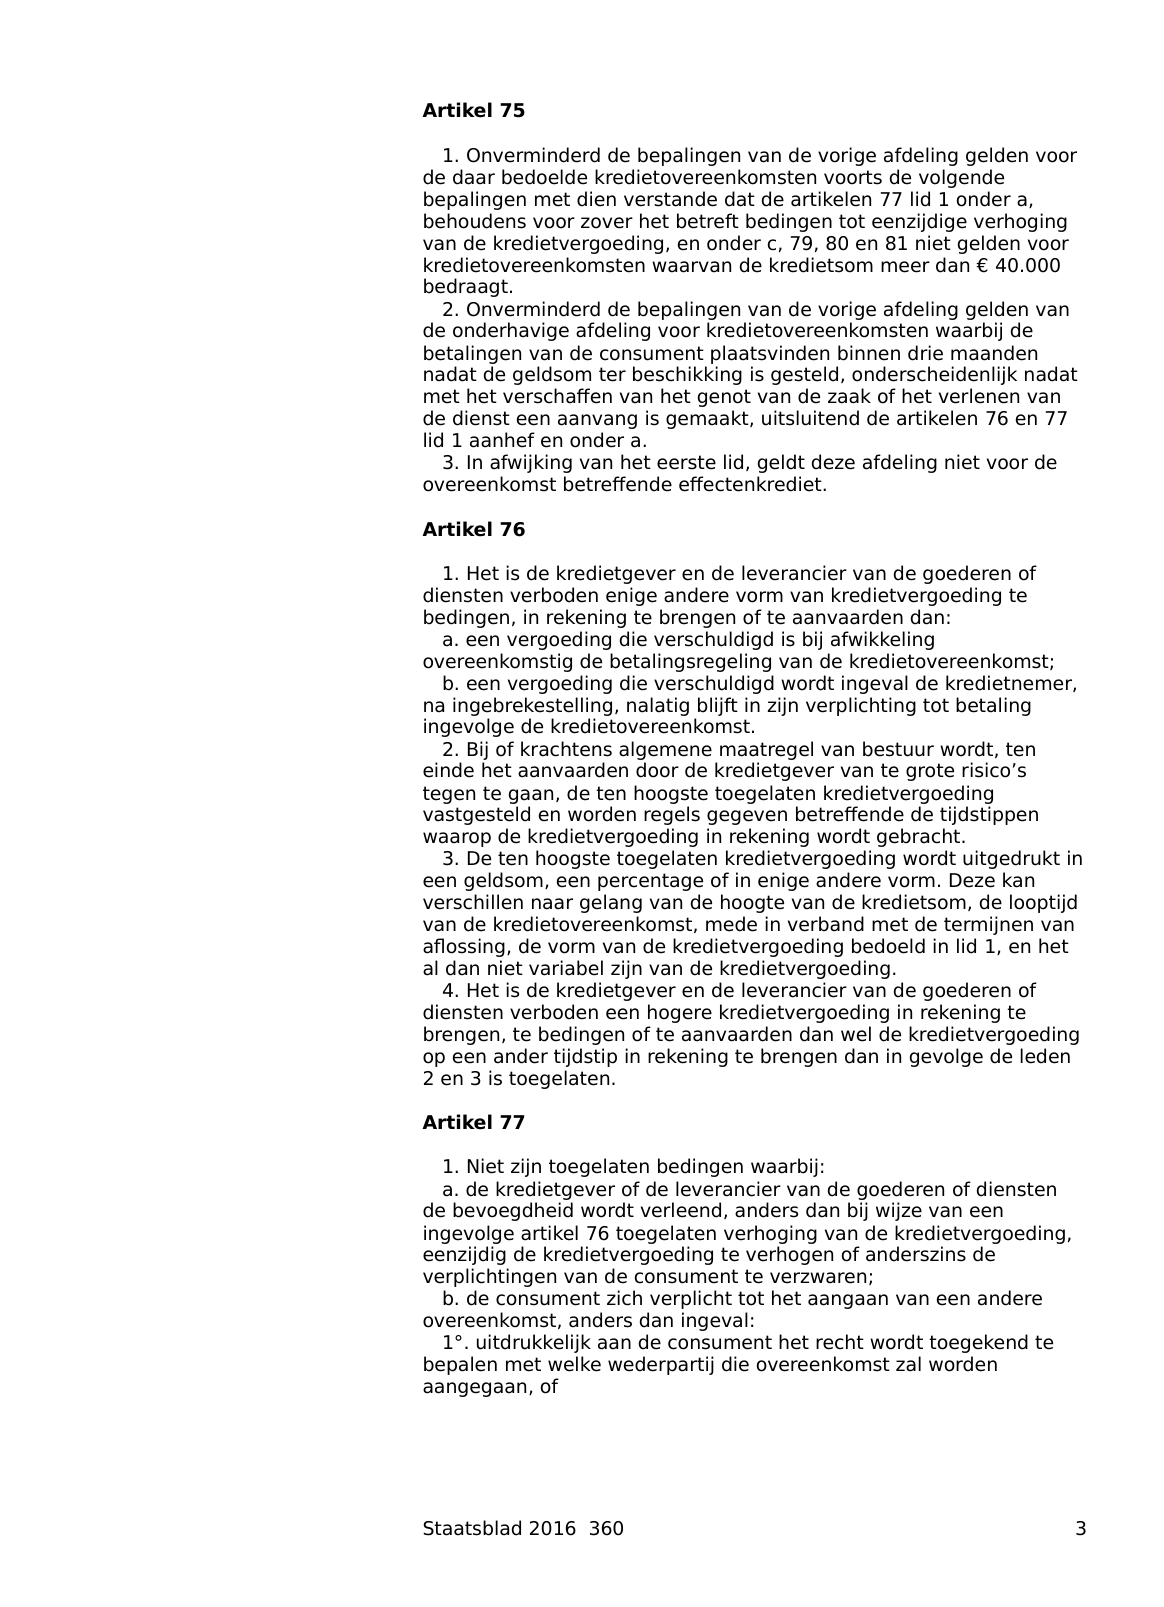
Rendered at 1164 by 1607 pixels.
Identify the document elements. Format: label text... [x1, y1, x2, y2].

text b. de consument zich verplicht tot het aangaan van een andere overeenkomst, anders dan ingeval: [422, 1288, 1087, 1332]
subtitle Artikel 76 [422, 518, 1087, 540]
text b. een vergoeding die verschuldigd wordt ingeval de kredietnemer, na ingebrekestelling, nalatig blijft in zijn verplichting tot betaling ingevolge de kredietovereenkomst. [422, 672, 1087, 738]
text 3. In afwijking van het eerste lid, geldt deze afdeling niet voor de overeenkomst betreffende effectenkrediet. [422, 452, 1087, 496]
subtitle Artikel 77 [422, 1112, 1087, 1134]
text a. de kredietgever of de leverancier van de goederen of diensten de bevoegdheid wordt verleend, anders dan bij wijze van een ingevolge artikel 76 toegelaten verhoging van de kredietvergoeding, eenzijdig de kredietvergoeding te verhogen of anderszins de verplichtingen van de consument te verzwaren; [422, 1178, 1087, 1288]
text 1°. uitdrukkelijk aan de consument het recht wordt toegekend te bepalen met welke wederpartij die overeenkomst zal worden aangegaan, of [422, 1332, 1087, 1398]
text 2. Onverminderd de bepalingen van de vorige afdeling gelden van de onderhavige afdeling voor kredietovereenkomsten waarbij de betalingen van de consument plaatsvinden binnen drie maanden nadat de geldsom ter beschikking is gesteld, onderscheidenlijk nadat met het verschaffen van het genot van de zaak of het verlenen van de dienst een aanvang is gemaakt, uitsluitend de artikelen 76 en 77 lid 1 aanhef en onder a. [422, 298, 1087, 452]
text 4. Het is de kredietgever en de leverancier van de goederen of diensten verboden een hogere kredietvergoeding in rekening te brengen, te bedingen of te aanvaarden dan wel de kredietvergoeding op een ander tijdstip in rekening te brengen dan in gevolge de leden 2 en 3 is toegelaten. [422, 980, 1087, 1090]
text 1. Niet zijn toegelaten bedingen waarbij: [422, 1156, 1087, 1178]
subtitle Artikel 75 [422, 100, 1087, 122]
text 1. Onverminderd de bepalingen van de vorige afdeling gelden voor de daar bedoelde kredietovereenkomsten voorts de volgende bepalingen met dien verstande dat de artikelen 77 lid 1 onder a, behoudens voor zover het betreft bedingen tot eenzijdige verhoging van de kredietvergoeding, en onder c, 79, 80 en 81 niet gelden voor kredietovereenkomsten waarvan de kredietsom meer dan € 40.000 bedraagt. [422, 144, 1087, 298]
text a. een vergoeding die verschuldigd is bij afwikkeling overeenkomstig de betalingsregeling van de kredietovereenkomst; [422, 628, 1087, 672]
text 1. Het is de kredietgever en de leverancier van de goederen of diensten verboden enige andere vorm van kredietvergoeding te bedingen, in rekening te brengen of te aanvaarden dan: [422, 563, 1087, 628]
text 2. Bij of krachtens algemene maatregel van bestuur wordt, ten einde het aanvaarden door de kredietgever van te grote risico’s tegen te gaan, de ten hoogste toegelaten kredietvergoeding vastgesteld en worden regels gegeven betreffende de tijdstippen waarop de kredietvergoeding in rekening wordt gebracht. [422, 738, 1087, 848]
text 3. De ten hoogste toegelaten kredietvergoeding wordt uitgedrukt in een geldsom, een percentage of in enige andere vorm. Deze kan verschillen naar gelang van de hoogte van de kredietsom, de looptijd van de kredietovereenkomst, mede in verband met de termijnen van aflossing, de vorm van de kredietvergoeding bedoeld in lid 1, en het al dan niet variabel zijn van de kredietvergoeding. [422, 848, 1087, 980]
